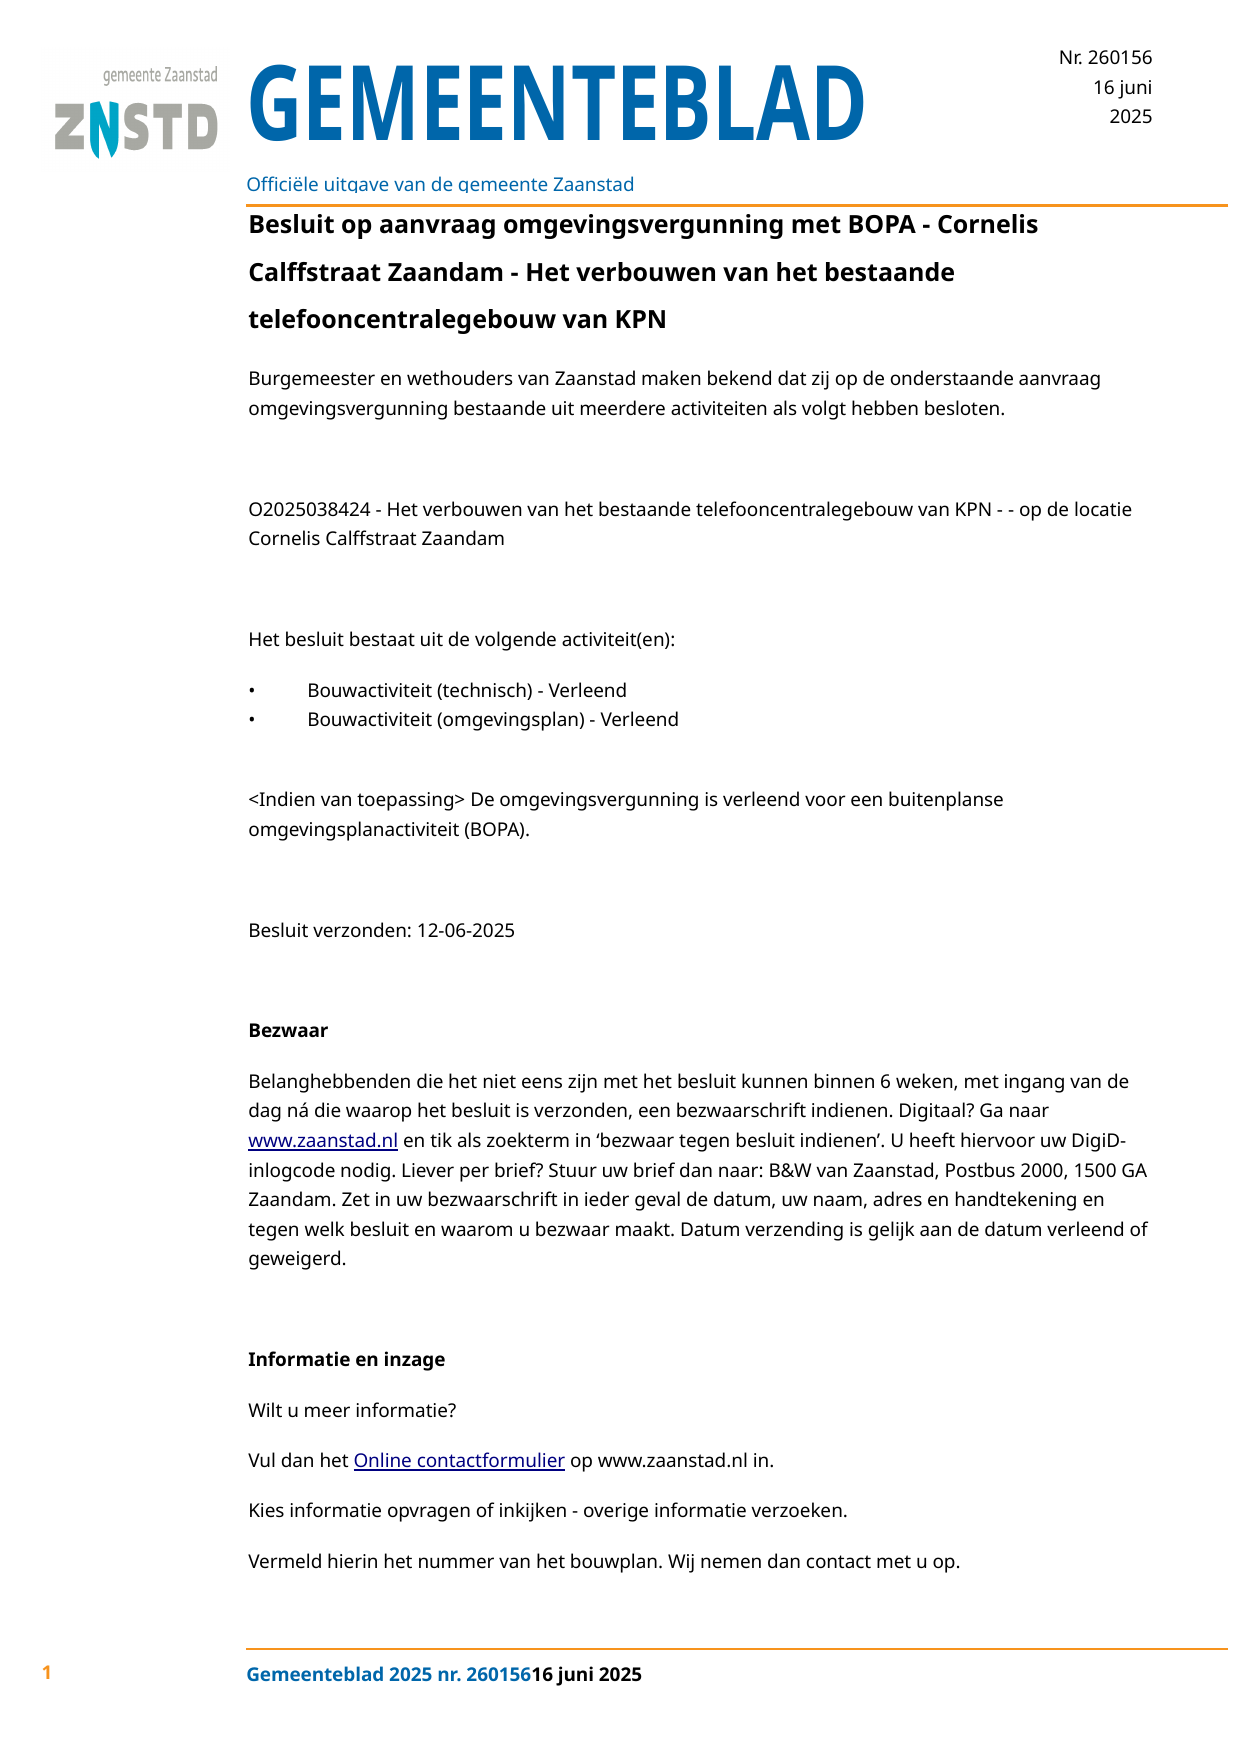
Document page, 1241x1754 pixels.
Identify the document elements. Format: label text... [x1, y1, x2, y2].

text Bezwaar [248, 1018, 1152, 1043]
text <Indien van toepassing> De omgevingsvergunning is verleend voor een buitenplanse omgevingsplanactiviteit (BOPA). [248, 786, 1152, 842]
text Vermeld hierin het nummer van het bouwplan. Wij nemen dan contact met u op. [248, 1548, 1152, 1574]
text Belanghebbenden die het niet eens zijn met het besluit kunnen binnen 6 weken, met ingang van de dag ná die waarop het besluit is verzonden, een bezwaarschrift indienen. Digitaal? Ga naar www.zaanstad.nl en tik als zoekterm in ‘bezwaar tegen besluit indienen’. U heeft hiervoor uw DigiD-inlogcode nodig. Liever per brief? Stuur uw brief dan naar: B&W van Zaanstad, Postbus 2000, 1500 GA Zaandam. Zet in uw bezwaarschrift in ieder geval de datum, uw naam, adres en handtekening en tegen welk besluit en waarom u bezwaar maakt. Datum verzending is gelijk aan de datum verleend of geweigerd. [248, 1068, 1152, 1271]
text Kies informatie opvragen of inkijken - overige informatie verzoeken. [248, 1498, 1152, 1523]
text Vul dan het Online contactformulier op www.zaanstad.nl in. [248, 1447, 1152, 1473]
text Het besluit bestaat uit de volgende activiteit(en): [248, 626, 1152, 652]
text Wilt u meer informatie? [248, 1397, 1152, 1422]
list Bouwactiviteit (technisch) - Verleend [248, 677, 1152, 702]
text O2025038424 - Het verbouwen van het bestaande telefooncentralegebouw van KPN - - op de locatie Cornelis Calffstraat Zaandam [248, 496, 1152, 551]
text Burgemeester en wethouders van Zaanstad maken bekend dat zij op de onderstaande aanvraag omgevingsvergunning bestaande uit meerdere activiteiten als volgt hebben besloten. [248, 366, 1152, 421]
text Besluit verzonden: 12-06-2025 [248, 917, 1152, 942]
text Informatie en inzage [248, 1346, 1152, 1372]
list Bouwactiviteit (omgevingsplan) - Verleend [248, 706, 1152, 732]
text Besluit op aanvraag omgevingsvergunning met BOPA - Cornelis Calffstraat Zaandam - Het verbouwen van het bestaande telefooncentralegebouw van KPN [248, 207, 1152, 336]
picture [41, 47, 231, 172]
